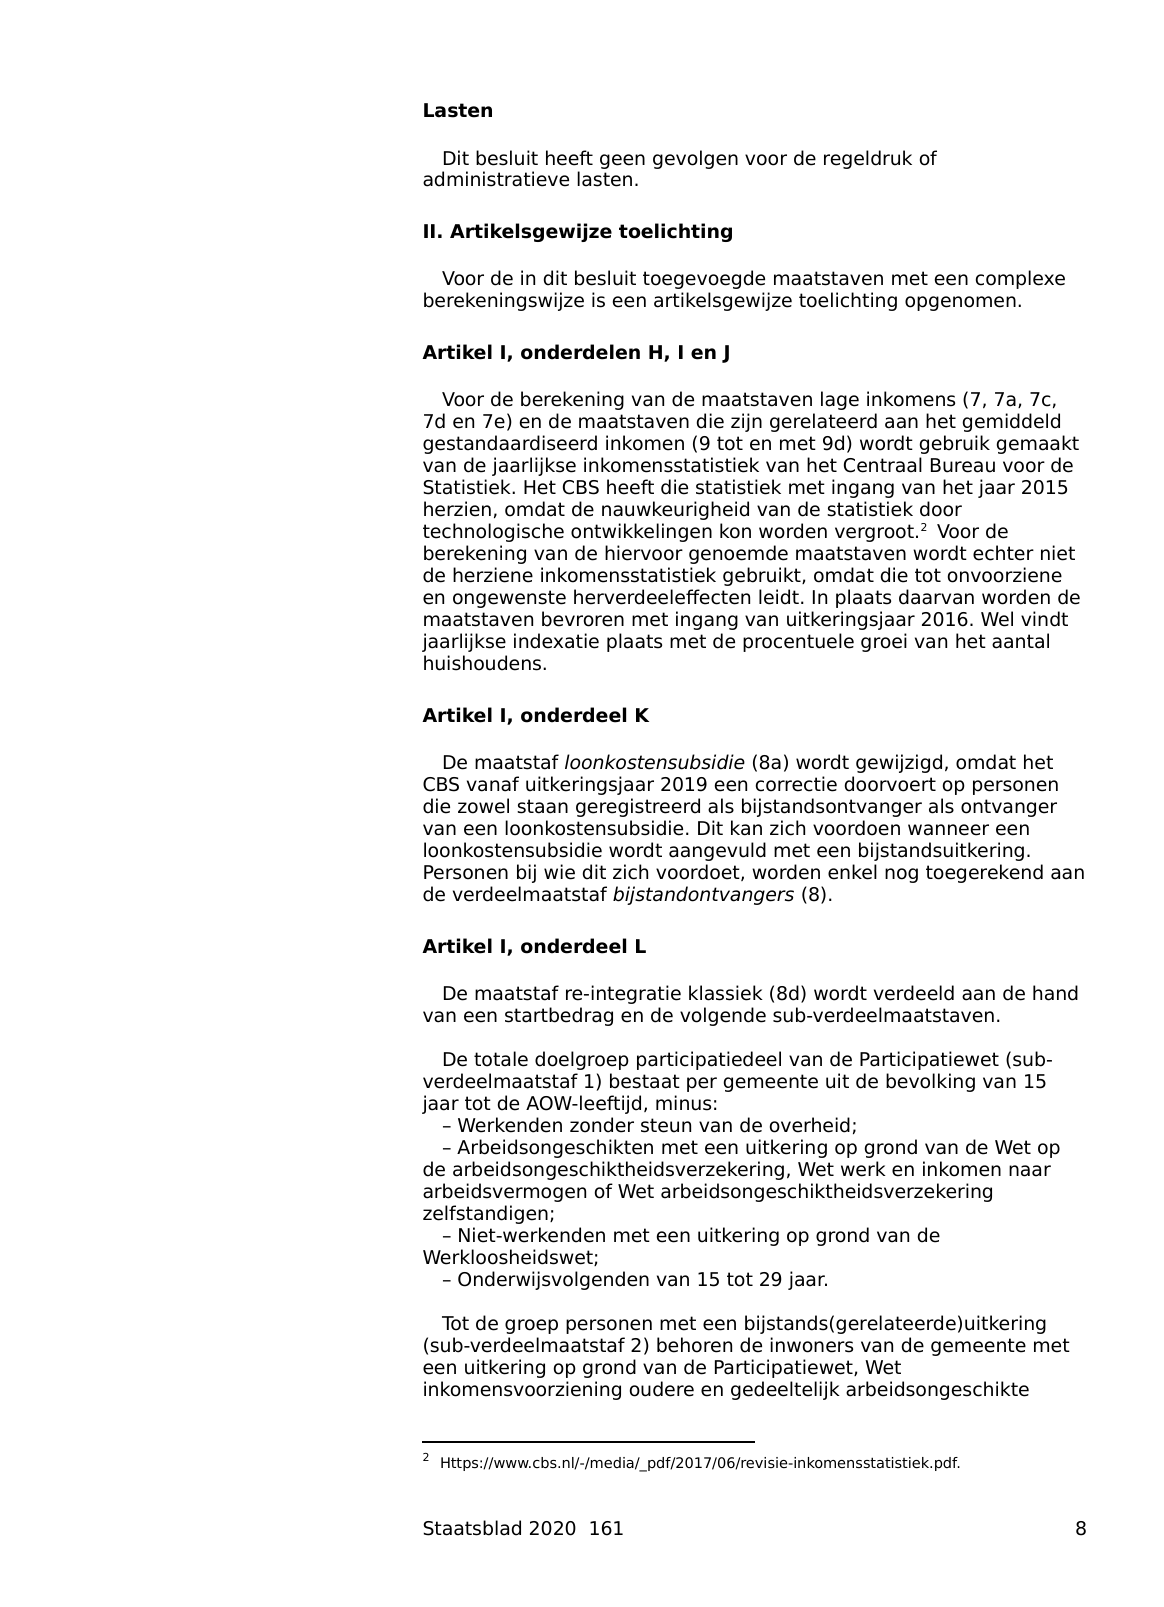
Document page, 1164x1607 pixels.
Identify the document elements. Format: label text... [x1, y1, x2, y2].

text – Werkenden zonder steun van de overheid; [422, 1115, 1087, 1137]
text – Onderwijsvolgenden van 15 tot 29 jaar. [422, 1269, 1087, 1291]
text De maatstaf loonkostensubsidie (8a) wordt gewijzigd, omdat het CBS vanaf uitkeringsjaar 2019 een correctie doorvoert op personen die zowel staan geregistreerd als bijstandsontvanger als ontvanger van een loonkostensubsidie. Dit kan zich voordoen wanneer een loonkostensubsidie wordt aangevuld met een bijstandsuitkering. Personen bij wie dit zich voordoet, worden enkel nog toegerekend aan de verdeelmaatstaf bijstandontvangers (8). [422, 752, 1087, 906]
subtitle Artikel I, onderdeel K [422, 705, 1087, 727]
text Tot de groep personen met een bijstands(gerelateerde)uitkering (sub-verdeelmaatstaf 2) behoren de inwoners van de gemeente met een uitkering op grond van de Participatiewet, Wet inkomensvoorziening oudere en gedeeltelijk arbeidsongeschikte [422, 1313, 1087, 1401]
text – Niet-werkenden met een uitkering op grond van de Werkloosheidswet; [422, 1225, 1087, 1269]
subtitle II. Artikelsgewijze toelichting [422, 221, 1087, 243]
text – Arbeidsongeschikten met een uitkering op grond van de Wet op de arbeidsongeschiktheidsverzekering, Wet werk en inkomen naar arbeidsvermogen of Wet arbeidsongeschiktheidsverzekering zelfstandigen; [422, 1137, 1087, 1225]
subtitle Artikel I, onderdelen H, I en J [422, 342, 1087, 364]
text De totale doelgroep participatiedeel van de Participatiewet (sub-verdeelmaatstaf 1) bestaat per gemeente uit de bevolking van 15 jaar tot de AOW-leeftijd, minus: [422, 1049, 1087, 1115]
text Voor de berekening van de maatstaven lage inkomens (7, 7a, 7c, 7d en 7e) en de maatstaven die zijn gerelateerd aan het gemiddeld gestandaardiseerd inkomen (9 tot en met 9d) wordt gebruik gemaakt van de jaarlijkse inkomensstatistiek van het Centraal Bureau voor de Statistiek. Het CBS heeft die statistiek met ingang van het jaar 2015 herzien, omdat de nauwkeurigheid van de statistiek door technologische ontwikkelingen kon worden vergroot. Voor de berekening van de hiervoor genoemde maatstaven wordt echter niet de herziene inkomensstatistiek gebruikt, omdat die tot onvoorziene en ongewenste herverdeeleffecten leidt. In plaats daarvan worden de maatstaven bevroren met ingang van uitkeringsjaar 2016. Wel vindt jaarlijkse indexatie plaats met de procentuele groei van het aantal huishoudens. [422, 389, 1087, 675]
text Dit besluit heeft geen gevolgen voor de regeldruk of administratieve lasten. [422, 147, 1087, 191]
text Voor de in dit besluit toegevoegde maatstaven met een complexe berekeningswijze is een artikelsgewijze toelichting opgenomen. [422, 268, 1087, 312]
subtitle Lasten [422, 100, 1087, 122]
subtitle Artikel I, onderdeel L [422, 936, 1087, 958]
text De maatstaf re-integratie klassiek (8d) wordt verdeeld aan de hand van een startbedrag en de volgende sub-verdeelmaatstaven. [422, 983, 1087, 1027]
text Https://www.cbs.nl/-/media/_pdf/2017/06/revisie-inkomensstatistiek.pdf. [422, 1451, 1087, 1473]
